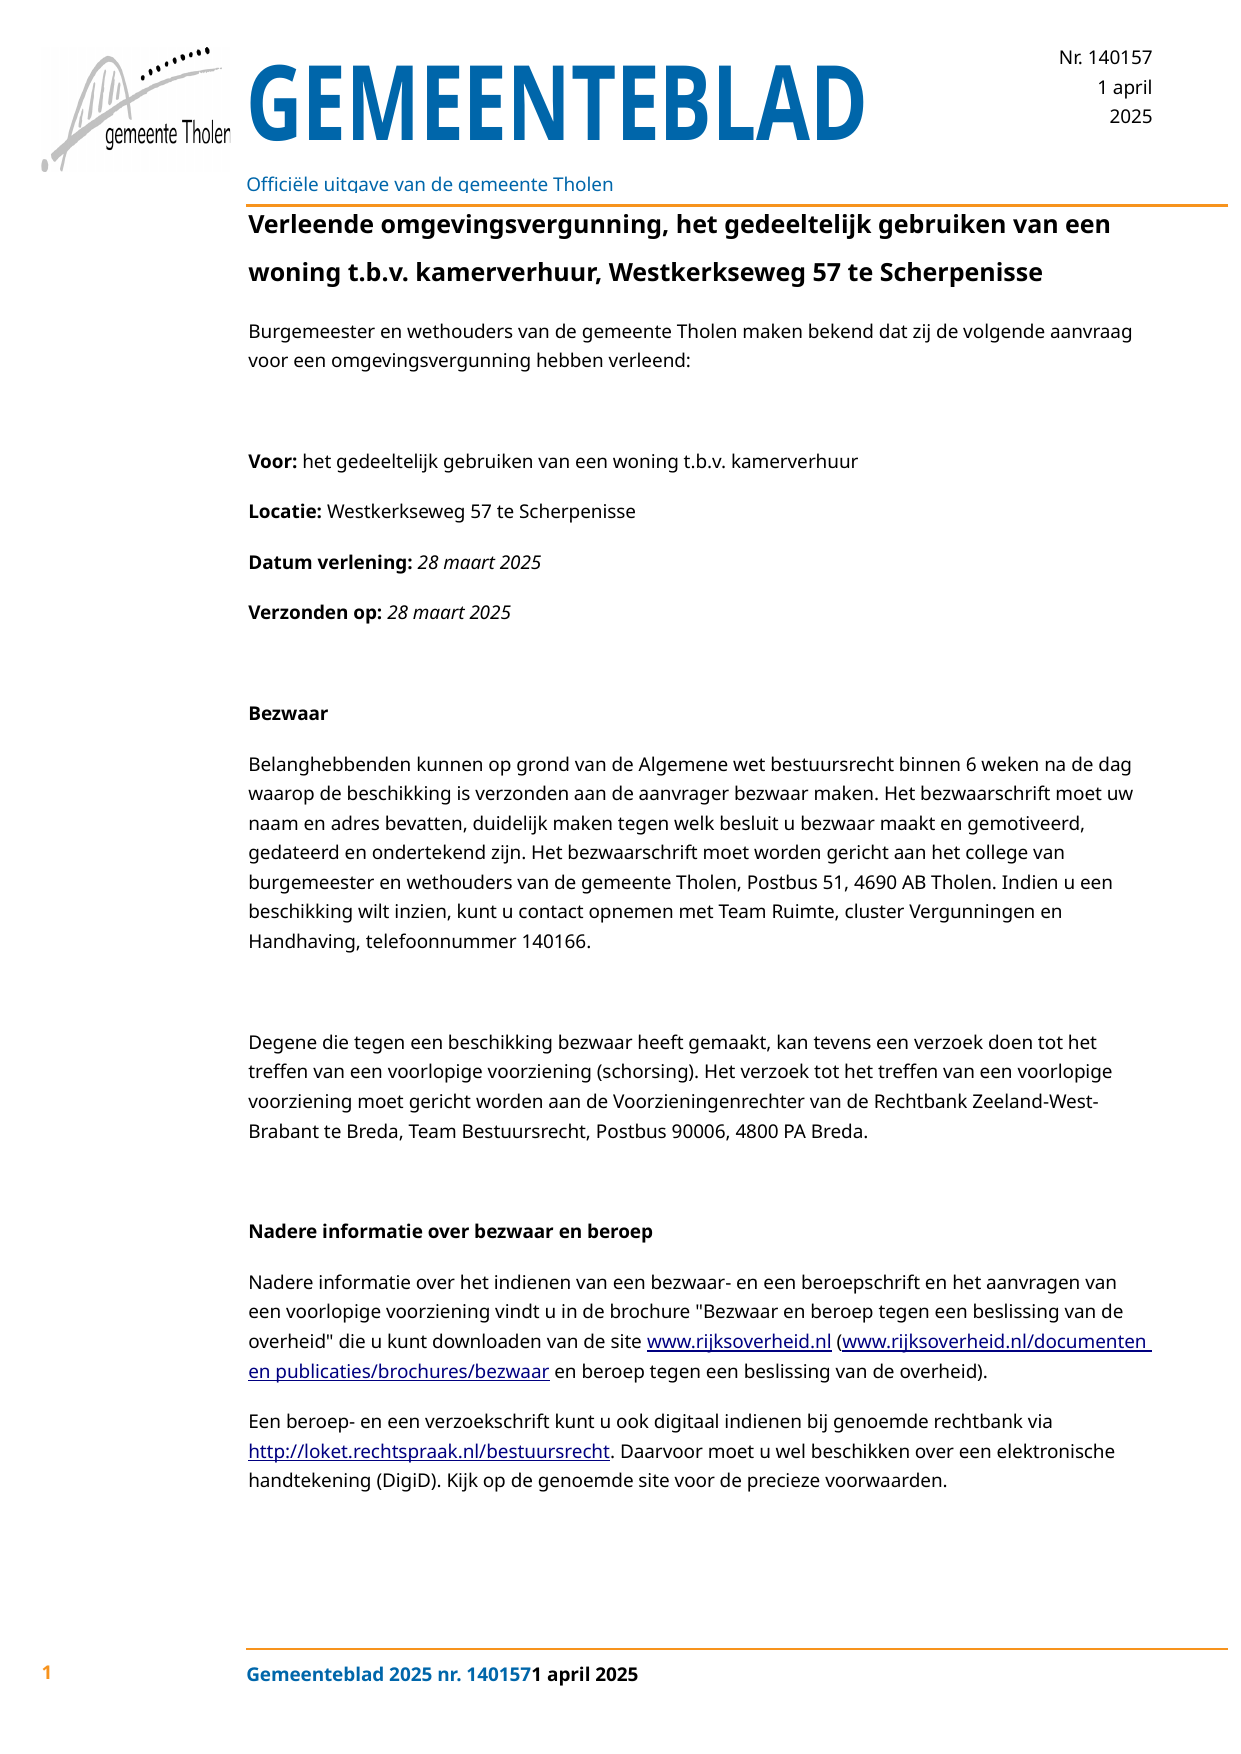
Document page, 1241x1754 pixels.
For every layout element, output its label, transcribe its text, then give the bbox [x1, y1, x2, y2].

text Nadere informatie over bezwaar en beroep [248, 1219, 1152, 1244]
text Datum verlening: 28 maart 2025 [248, 549, 1152, 575]
text Belanghebbenden kunnen op grond van de Algemene wet bestuursrecht binnen 6 weken na de dag waarop de beschikking is verzonden aan de aanvrager bezwaar maken. Het bezwaarschrift moet uw naam en adres bevatten, duidelijk maken tegen welk besluit u bezwaar maakt en gemotiveerd, gedateerd en ondertekend zijn. Het bezwaarschrift moet worden gericht aan het college van burgemeester en wethouders van de gemeente Tholen, Postbus 51, 4690 AB Tholen. Indien u een beschikking wilt inzien, kunt u contact opnemen met Team Ruimte, cluster Vergunningen en Handhaving, telefoonnummer 140166. [248, 751, 1152, 954]
text Bezwaar [248, 700, 1152, 726]
text Verleende omgevingsvergunning, het gedeeltelijk gebruiken van een woning t.b.v. kamerverhuur, Westkerkseweg 57 te Scherpenisse [248, 207, 1152, 288]
text Een beroep- en een verzoekschrift kunt u ook digitaal indienen bij genoemde rechtbank via http://loket.rechtspraak.nl/bestuursrecht. Daarvoor moet u wel beschikken over een elektronische handtekening (DigiD). Kijk op de genoemde site voor de precieze voorwaarden. [248, 1408, 1152, 1493]
text Nadere informatie over het indienen van een bezwaar- en een beroepschrift en het aanvragen van een voorlopige voorziening vindt u in de brochure "Bezwaar en beroep tegen een beslissing van de overheid" die u kunt downloaden van de site www.rijksoverheid.nl (www.rijksoverheid.nl/documenten en publicaties/brochures/bezwaar en beroep tegen een beslissing van de overheid). [248, 1269, 1152, 1384]
text Burgemeester en wethouders van de gemeente Tholen maken bekend dat zij de volgende aanvraag voor een omgevingsvergunning hebben verleend: [248, 318, 1152, 373]
text Verzonden op: 28 maart 2025 [248, 599, 1152, 625]
text Degene die tegen een beschikking bezwaar heeft gemaakt, kan tevens een verzoek doen tot het treffen van een voorlopige voorziening (schorsing). Het verzoek tot het treffen van een voorlopige voorziening moet gericht worden aan de Voorzieningenrechter van de Rechtbank Zeeland-West-Brabant te Breda, Team Bestuursrecht, Postbus 90006, 4800 PA Breda. [248, 1029, 1152, 1144]
picture [41, 47, 231, 172]
text Locatie: Westkerkseweg 57 te Scherpenisse [248, 499, 1152, 524]
text Voor: het gedeeltelijk gebruiken van een woning t.b.v. kamerverhuur [248, 448, 1152, 474]
